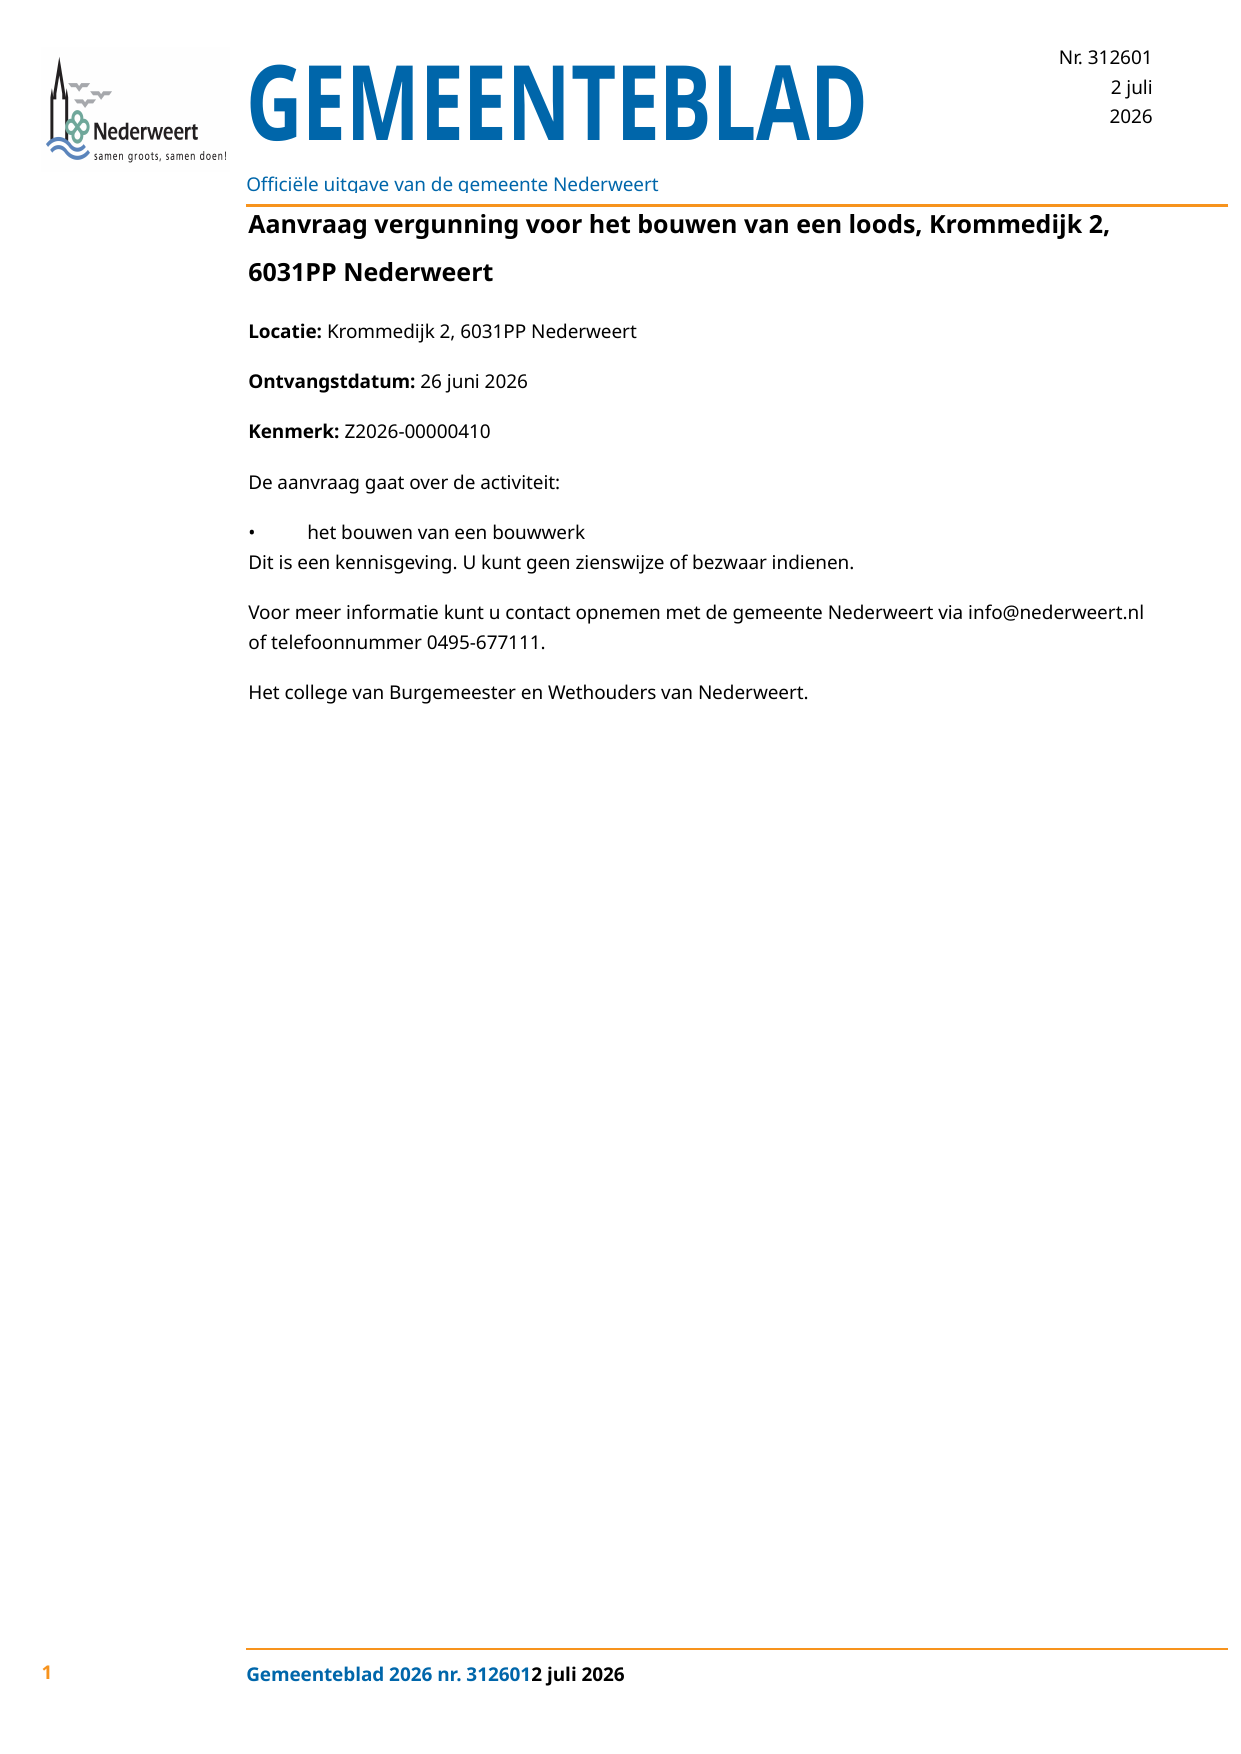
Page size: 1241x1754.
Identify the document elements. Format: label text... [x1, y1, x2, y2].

text Voor meer informatie kunt u contact opnemen met de gemeente Nederweert via info@nederweert.nl of telefoonnummer 0495-677111. [248, 599, 1152, 655]
text De aanvraag gaat over de activiteit: [248, 469, 1152, 495]
text Het college van Burgemeester en Wethouders van Nederweert. [248, 679, 1152, 705]
text Ontvangstdatum: 26 juni 2026 [248, 368, 1152, 394]
list het bouwen van een bouwwerk [248, 519, 1152, 545]
text Aanvraag vergunning voor het bouwen van een loods, Krommedijk 2, 6031PP Nederweert [248, 207, 1152, 288]
picture [41, 47, 231, 172]
text Kenmerk: Z2026-00000410 [248, 419, 1152, 444]
text Locatie: Krommedijk 2, 6031PP Nederweert [248, 318, 1152, 344]
text Dit is een kennisgeving. U kunt geen zienswijze of bezwaar indienen. [248, 549, 1152, 575]
